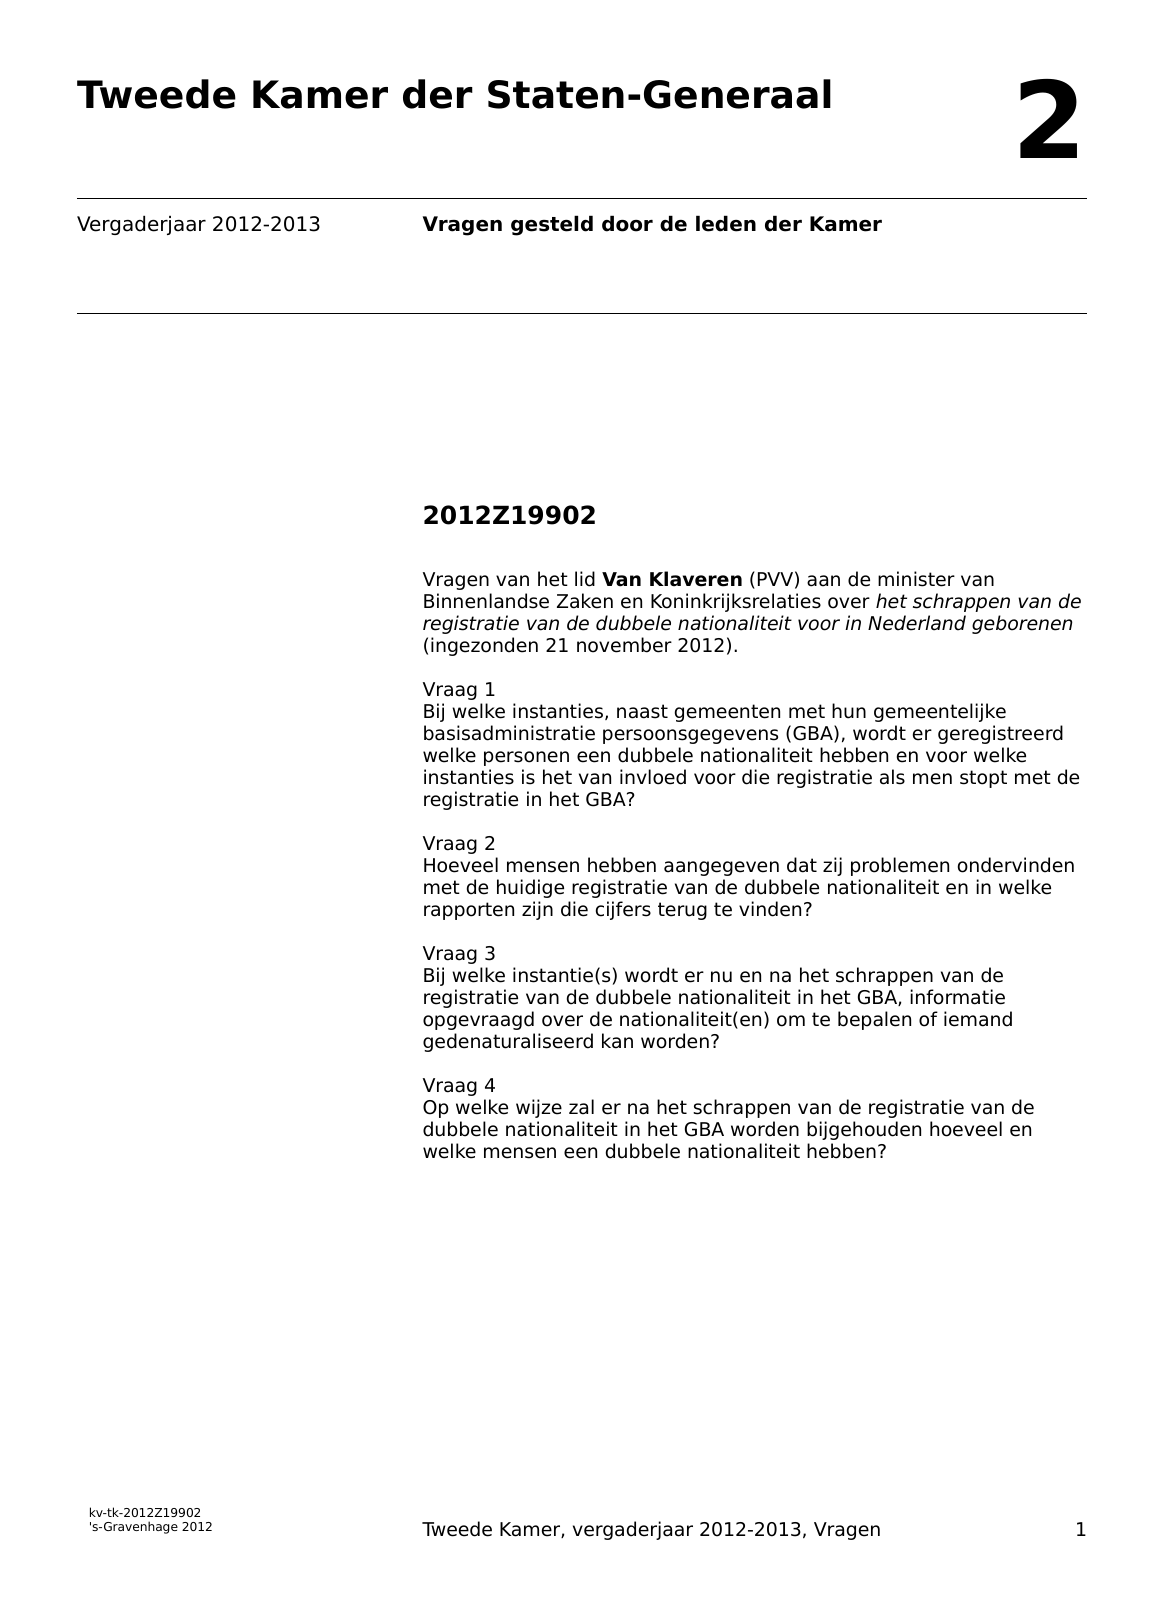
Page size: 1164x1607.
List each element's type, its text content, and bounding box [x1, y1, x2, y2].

table_header 2 [886, 59, 1087, 198]
table_cell Vragen gesteld door de leden der Kamer [422, 199, 1087, 313]
text 2012Z19902 [422, 501, 1087, 531]
table_header Tweede Kamer der Staten-Generaal [77, 59, 886, 198]
text Bij welke instantie(s) wordt er nu en na het schrappen van de registratie van de dubbele nationaliteit in het GBA, informatie opgevraagd over de nationaliteit(en) om te bepalen of iemand gedenaturaliseerd kan worden? [422, 965, 1087, 1053]
text Vragen van het lid Van Klaveren (PVV) aan de minister van Binnenlandse Zaken en Koninkrijksrelaties over het schrappen van de registratie van de dubbele nationaliteit voor in Nederland geborenen (ingezonden 21 november 2012). [422, 569, 1087, 657]
text Op welke wijze zal er na het schrappen van de registratie van de dubbele nationaliteit in het GBA worden bijgehouden hoeveel en welke mensen een dubbele nationaliteit hebben? [422, 1097, 1087, 1163]
text Bij welke instanties, naast gemeenten met hun gemeentelijke basisadministratie persoonsgegevens (GBA), wordt er geregistreerd welke personen een dubbele nationaliteit hebben en voor welke instanties is het van invloed voor die registratie als men stopt met de registratie in het GBA? [422, 701, 1087, 811]
text Vraag 2 [422, 833, 1087, 855]
table_cell Vergaderjaar 2012-2013 [77, 199, 422, 313]
text kv-tk-2012Z19902 [88, 1506, 323, 1520]
text Vraag 3 [422, 943, 1087, 965]
text Hoeveel mensen hebben aangegeven dat zij problemen ondervinden met de huidige registratie van de dubbele nationaliteit en in welke rapporten zijn die cijfers terug te vinden? [422, 855, 1087, 921]
text Vraag 4 [422, 1075, 1087, 1097]
text 's-Gravenhage 2012 [88, 1520, 323, 1534]
text Vraag 1 [422, 679, 1087, 701]
